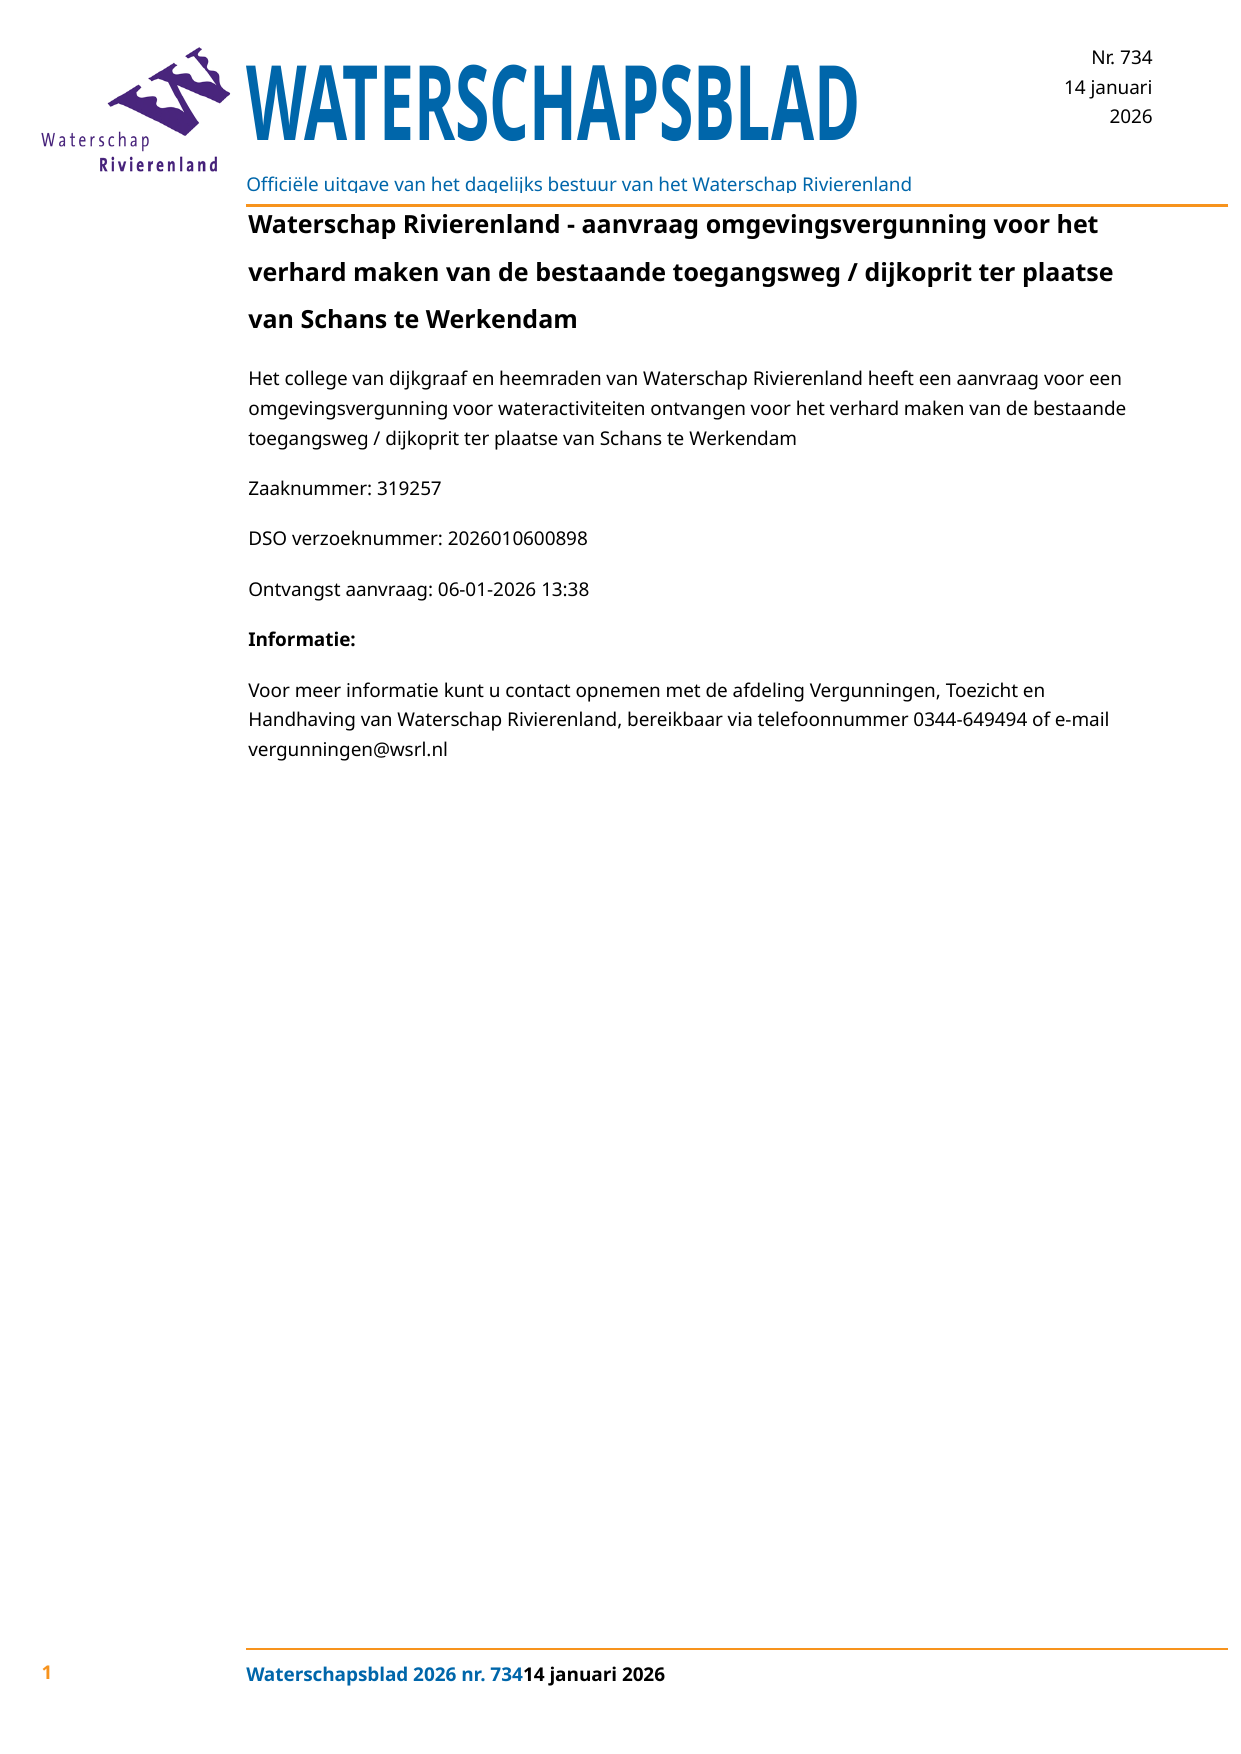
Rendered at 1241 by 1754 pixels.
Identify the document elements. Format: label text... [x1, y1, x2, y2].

text Het college van dijkgraaf en heemraden van Waterschap Rivierenland heeft een aanvraag voor een omgevingsvergunning voor wateractiviteiten ontvangen voor het verhard maken van de bestaande toegangsweg / dijkoprit ter plaatse van Schans te Werkendam [248, 366, 1152, 450]
text Waterschap Rivierenland - aanvraag omgevingsvergunning voor het verhard maken van de bestaande toegangsweg / dijkoprit ter plaatse van Schans te Werkendam [248, 207, 1152, 336]
text Zaaknummer: 319257 [248, 475, 1152, 501]
text Voor meer informatie kunt u contact opnemen met de afdeling Vergunningen, Toezicht en Handhaving van Waterschap Rivierenland, bereikbaar via telefoonnummer 0344-649494 of e-mail vergunningen@wsrl.nl [248, 677, 1152, 762]
picture [41, 47, 231, 172]
text DSO verzoeknummer: 2026010600898 [248, 526, 1152, 551]
text Informatie: [248, 626, 1152, 652]
text Ontvangst aanvraag: 06-01-2026 13:38 [248, 576, 1152, 602]
